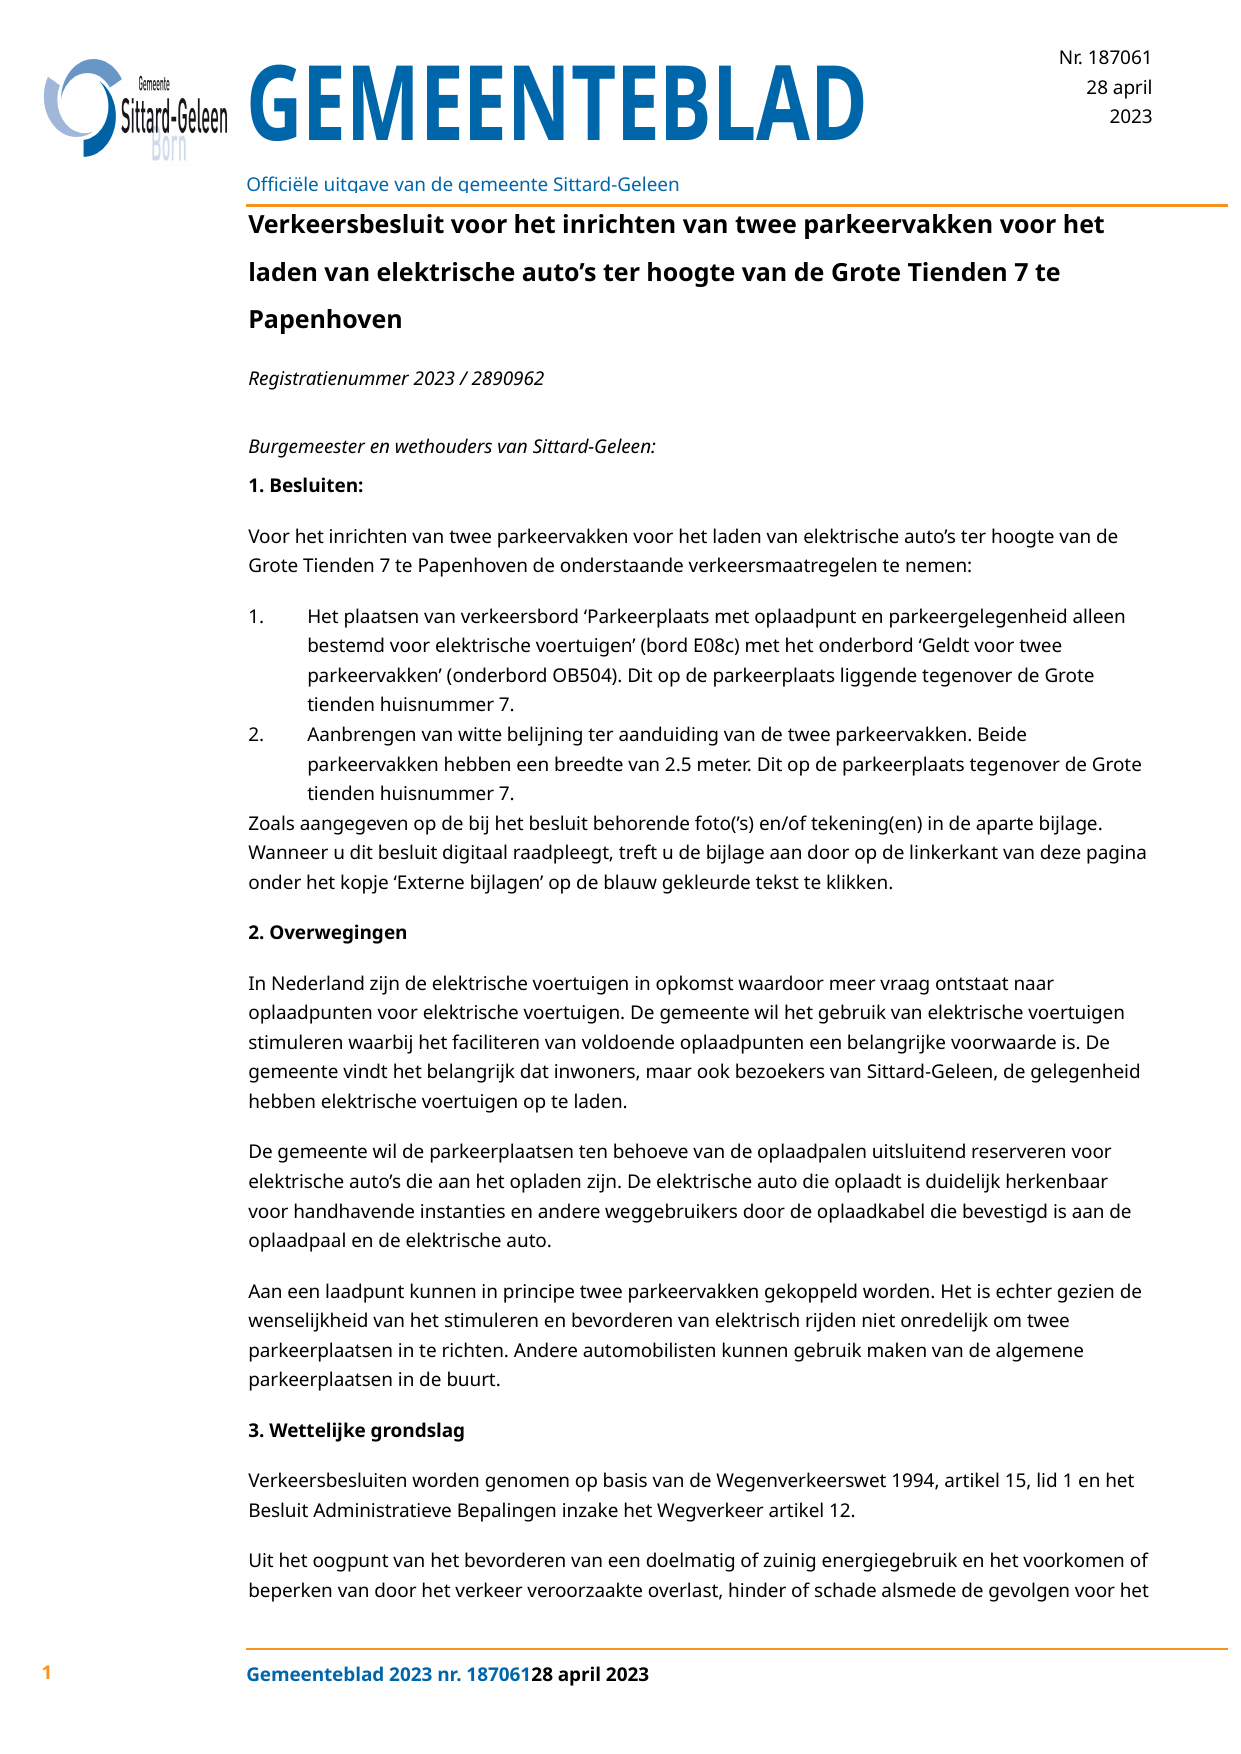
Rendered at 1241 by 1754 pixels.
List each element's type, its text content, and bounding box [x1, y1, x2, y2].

picture [41, 47, 231, 172]
text Registratienummer 2023 / 2890962 [248, 366, 1152, 391]
text Verkeersbesluit voor het inrichten van twee parkeervakken voor het laden van elektrische auto’s ter hoogte van de Grote Tienden 7 te Papenhoven [248, 207, 1152, 336]
text Burgemeester en wethouders van Sittard-Geleen: [248, 433, 1152, 459]
text 3. Wettelijke grondslag [248, 1417, 1152, 1443]
text 2. Overwegingen [248, 919, 1152, 945]
list Het plaatsen van verkeersbord ‘Parkeerplaats met oplaadpunt en parkeergelegenheid alleen bestemd voor elektrische voertuigen’ (bord E08c) met het onderbord ‘Geldt voor twee parkeervakken’ (onderbord OB504). Dit op de parkeerplaats liggende tegenover de Grote tienden huisnummer 7. [248, 603, 1152, 717]
text Aan een laadpunt kunnen in principe twee parkeervakken gekoppeld worden. Het is echter gezien de wenselijkheid van het stimuleren en bevorderen van elektrisch rijden niet onredelijk om twee parkeerplaatsen in te richten. Andere automobilisten kunnen gebruik maken van de algemene parkeerplaatsen in de buurt. [248, 1278, 1152, 1392]
text Verkeersbesluiten worden genomen op basis van de Wegenverkeerswet 1994, artikel 15, lid 1 en het Besluit Administratieve Bepalingen inzake het Wegverkeer artikel 12. [248, 1467, 1152, 1523]
text Uit het oogpunt van het bevorderen van een doelmatig of zuinig energiegebruik en het voorkomen of beperken van door het verkeer veroorzaakte overlast, hinder of schade alsmede de gevolgen voor het [248, 1547, 1152, 1603]
text Voor het inrichten van twee parkeervakken voor het laden van elektrische auto’s ter hoogte van de Grote Tienden 7 te Papenhoven de onderstaande verkeersmaatregelen te nemen: [248, 523, 1152, 578]
text De gemeente wil de parkeerplaatsen ten behoeve van de oplaadpalen uitsluitend reserveren voor elektrische auto’s die aan het opladen zijn. De elektrische auto die oplaadt is duidelijk herkenbaar voor handhavende instanties en andere weggebruikers door de oplaadkabel die bevestigd is aan de oplaadpaal en de elektrische auto. [248, 1139, 1152, 1253]
text 1. Besluiten: [248, 472, 1152, 498]
list Aanbrengen van witte belijning ter aanduiding van de twee parkeervakken. Beide parkeervakken hebben een breedte van 2.5 meter. Dit op de parkeerplaats tegenover de Grote tienden huisnummer 7. [248, 721, 1152, 806]
text Zoals aangegeven op de bij het besluit behorende foto(’s) en/of tekening(en) in de aparte bijlage. Wanneer u dit besluit digitaal raadpleegt, treft u de bijlage aan door op de linkerkant van deze pagina onder het kopje ‘Externe bijlagen’ op de blauw gekleurde tekst te klikken. [248, 810, 1152, 895]
text In Nederland zijn de elektrische voertuigen in opkomst waardoor meer vraag ontstaat naar oplaadpunten voor elektrische voertuigen. De gemeente wil het gebruik van elektrische voertuigen stimuleren waarbij het faciliteren van voldoende oplaadpunten een belangrijke voorwaarde is. De gemeente vindt het belangrijk dat inwoners, maar ook bezoekers van Sittard-Geleen, de gelegenheid hebben elektrische voertuigen op te laden. [248, 970, 1152, 1114]
